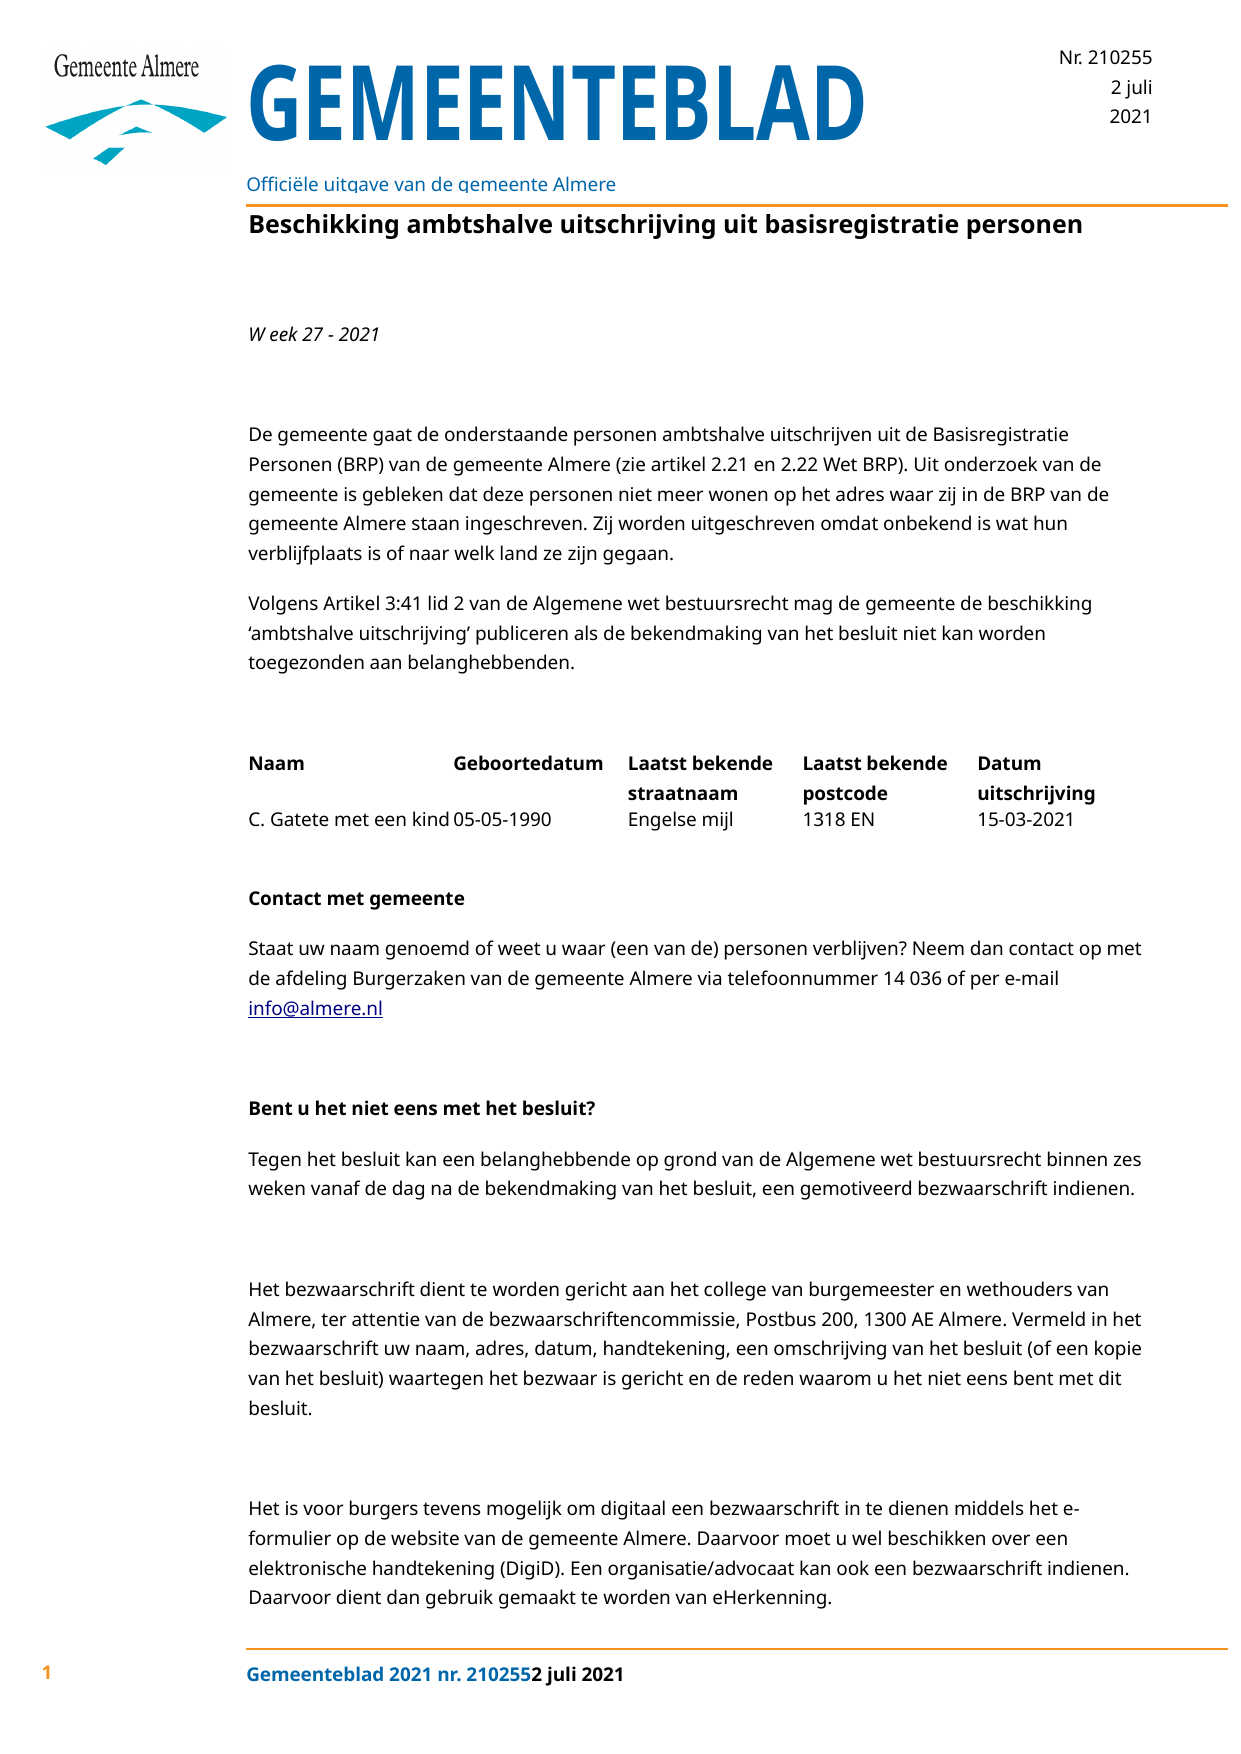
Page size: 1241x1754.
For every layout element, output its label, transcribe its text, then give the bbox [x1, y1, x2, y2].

table_cell Engelse mijl [628, 806, 802, 831]
text W eek 27 - 2021 [248, 321, 1152, 346]
picture [41, 47, 231, 172]
text De gemeente gaat de onderstaande personen ambtshalve uitschrijven uit de Basisregistratie Personen (BRP) van de gemeente Almere (zie artikel 2.21 en 2.22 Wet BRP). Uit onderzoek van de gemeente is gebleken dat deze personen niet meer wonen op het adres waar zij in de BRP van de gemeente Almere staan ingeschreven. Zij worden uitgeschreven omdat onbekend is wat hun verblijfplaats is of naar welk land ze zijn gegaan. [248, 422, 1152, 566]
table_header Geboortedatum [453, 750, 628, 806]
text Het bezwaarschrift dient te worden gericht aan het college van burgemeester en wethouders van Almere, ter attentie van de bezwaarschriftencommissie, Postbus 200, 1300 AE Almere. Vermeld in het bezwaarschrift uw naam, adres, datum, handtekening, een omschrijving van het besluit (of een kopie van het besluit) waartegen het bezwaar is gericht en de reden waarom u het niet eens bent met dit besluit. [248, 1276, 1152, 1420]
text Het is voor burgers tevens mogelijk om digitaal een bezwaarschrift in te dienen middels het e-formulier op de website van de gemeente Almere. Daarvoor moet u wel beschikken over een elektronische handtekening (DigiD). Een organisatie/advocaat kan ook een bezwaarschrift indienen. Daarvoor dient dan gebruik gemaakt te worden van eHerkenning. [248, 1496, 1152, 1610]
table_cell 1318 EN [802, 806, 977, 831]
table_header Datum uitschrijving [977, 750, 1152, 806]
text Volgens Artikel 3:41 lid 2 van de Algemene wet bestuursrecht mag de gemeente de beschikking ‘ambtshalve uitschrijving’ publiceren als de bekendmaking van het besluit niet kan worden toegezonden aan belanghebbenden. [248, 590, 1152, 675]
text Staat uw naam genoemd of weet u waar (een van de) personen verblijven? Neem dan contact op met de afdeling Burgerzaken van de gemeente Almere via telefoonnummer 14 036 of per e-mail info@almere.nl [248, 936, 1152, 1020]
text Contact met gemeente [248, 885, 1152, 911]
text Beschikking ambtshalve uitschrijving uit basisregistratie personen [248, 207, 1152, 241]
table_header Laatst bekende straatnaam [628, 750, 802, 806]
text Tegen het besluit kan een belanghebbende op grond van de Algemene wet bestuursrecht binnen zes weken vanaf de dag na de bekendmaking van het besluit, een gemotiveerd bezwaarschrift indienen. [248, 1146, 1152, 1201]
table_cell 05-05-1990 [453, 806, 628, 831]
table_header Naam [248, 750, 453, 806]
table_cell C. Gatete met een kind [248, 806, 453, 831]
text Bent u het niet eens met het besluit? [248, 1096, 1152, 1121]
table_cell 15-03-2021 [977, 806, 1152, 831]
table_header Laatst bekende postcode [802, 750, 977, 806]
